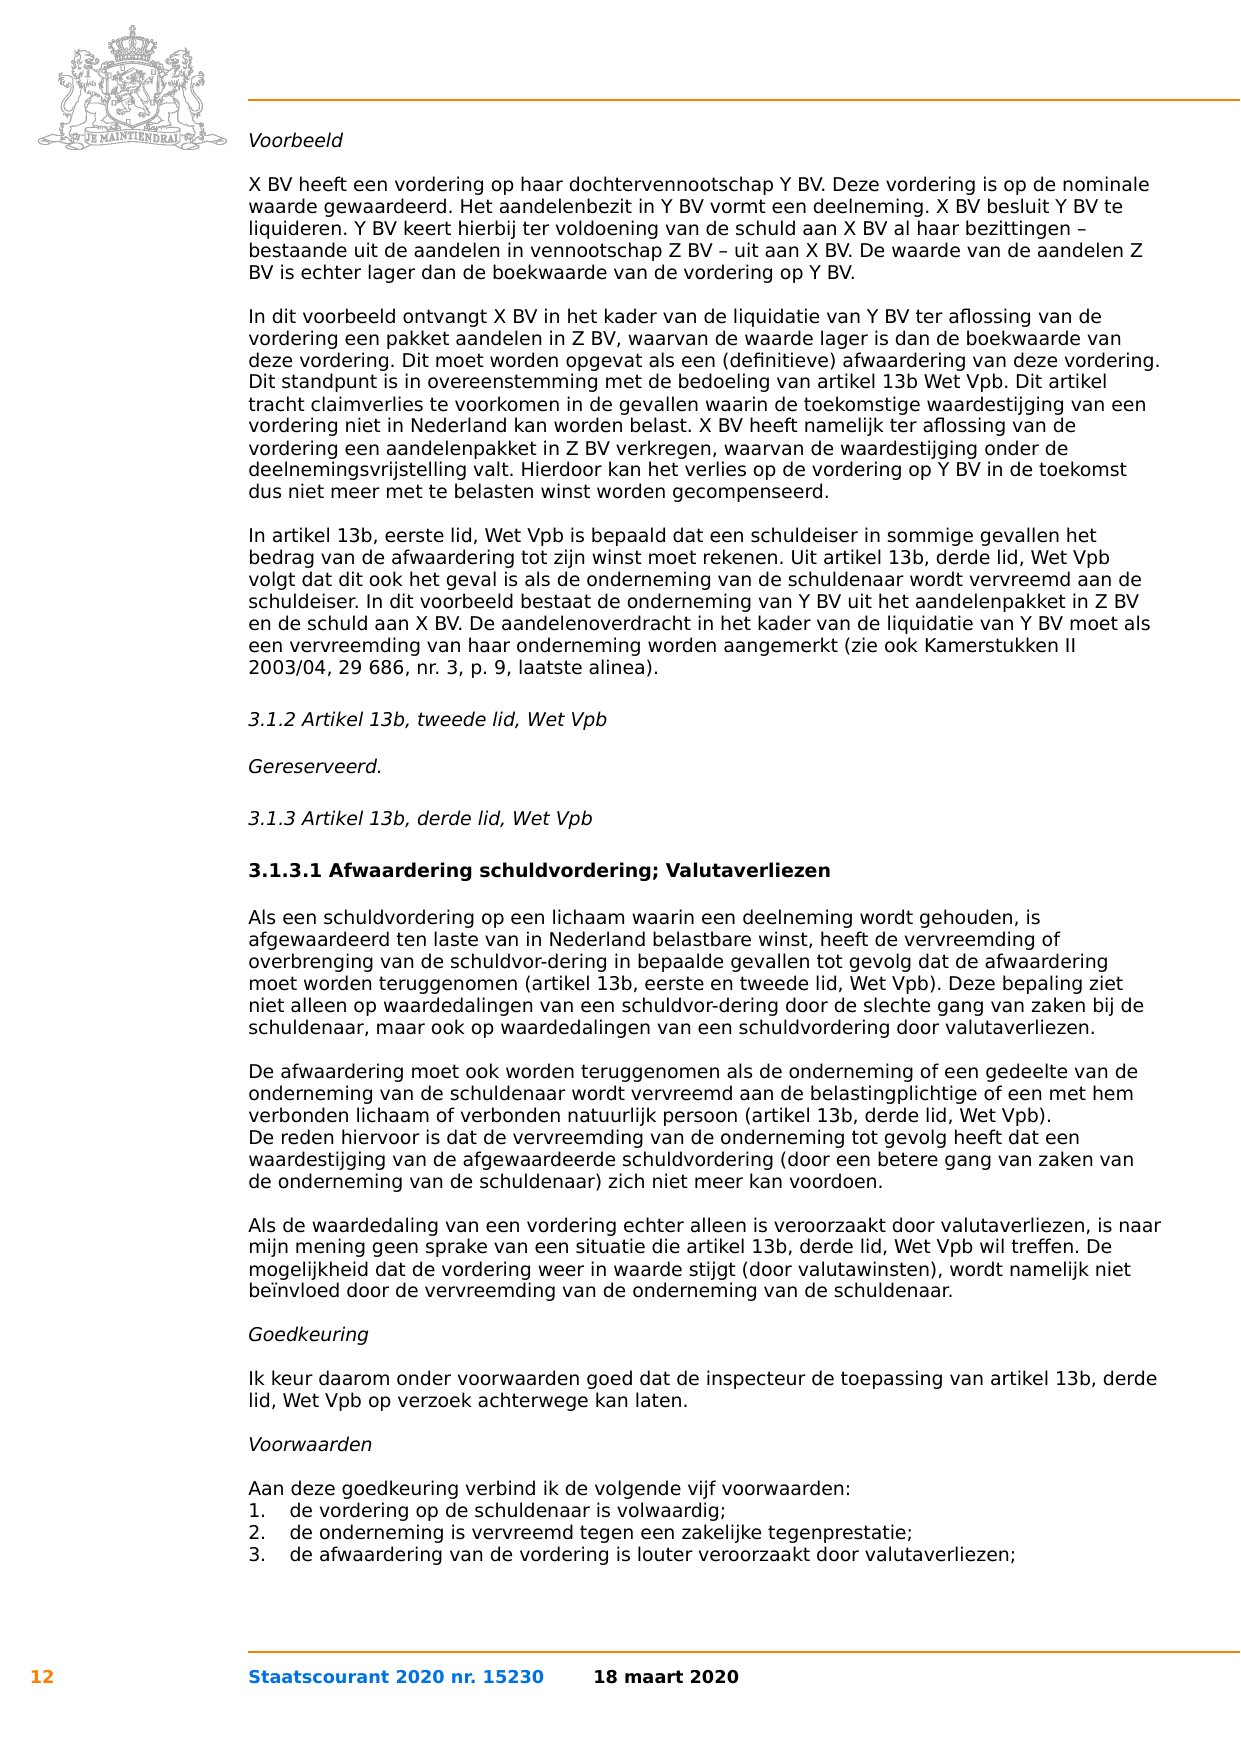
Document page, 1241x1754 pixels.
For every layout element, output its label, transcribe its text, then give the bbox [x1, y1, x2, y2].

text Als een schuldvordering op een lichaam waarin een deelneming wordt gehouden, is afgewaardeerd ten laste van in Nederland belastbare winst, heeft de vervreemding of overbrenging van de schuldvor-dering in bepaalde gevallen tot gevolg dat de afwaardering moet worden teruggenomen (artikel 13b, eerste en tweede lid, Wet Vpb). Deze bepaling ziet niet alleen op waardedalingen van een schuldvor-dering door de slechte gang van zaken bij de schuldenaar, maar ook op waardedalingen van een schuldvordering door valutaverliezen. [248, 907, 1163, 1039]
text In dit voorbeeld ontvangt X BV in het kader van de liquidatie van Y BV ter aflossing van de vordering een pakket aandelen in Z BV, waarvan de waarde lager is dan de boekwaarde van deze vordering. Dit moet worden opgevat als een (definitieve) afwaardering van deze vordering. Dit standpunt is in overeenstemming met de bedoeling van artikel 13b Wet Vpb. Dit artikel tracht claimverlies te voorkomen in de gevallen waarin de toekomstige waardestijging van een vordering niet in Nederland kan worden belast. X BV heeft namelijk ter aflossing van de vordering een aandelenpakket in Z BV verkregen, waarvan de waardestijging onder de deelnemingsvrijstelling valt. Hierdoor kan het verlies op de vordering op Y BV in de toekomst dus niet meer met te belasten winst worden gecompenseerd. [248, 306, 1163, 503]
subtitle Goedkeuring [248, 1324, 1163, 1346]
text De afwaardering moet ook worden teruggenomen als de onderneming of een gedeelte van de onderneming van de schuldenaar wordt vervreemd aan de belastingplichtige of een met hem verbonden lichaam of verbonden natuurlijk persoon (artikel 13b, derde lid, Wet Vpb). [248, 1061, 1163, 1127]
text Ik keur daarom onder voorwaarden goed dat de inspecteur de toepassing van artikel 13b, derde lid, Wet Vpb op verzoek achterwege kan laten. [248, 1368, 1163, 1412]
text De reden hiervoor is dat de vervreemding van de onderneming tot gevolg heeft dat een waardestijging van de afgewaardeerde schuldvordering (door een betere gang van zaken van de onderneming van de schuldenaar) zich niet meer kan voordoen. [248, 1127, 1163, 1193]
text X BV heeft een vordering op haar dochtervennootschap Y BV. Deze vordering is op de nominale waarde gewaardeerd. Het aandelenbezit in Y BV vormt een deelneming. X BV besluit Y BV te liquideren. Y BV keert hierbij ter voldoening van de schuld aan X BV al haar bezittingen – bestaande uit de aandelen in vennootschap Z BV – uit aan X BV. De waarde van de aandelen Z BV is echter lager dan de boekwaarde van de vordering op Y BV. [248, 174, 1163, 284]
text Gereserveerd. [248, 756, 1163, 778]
subtitle 3.1.2 Artikel 13b, tweede lid, Wet Vpb [248, 709, 1163, 731]
picture [38, 25, 227, 150]
text Aan deze goedkeuring verbind ik de volgende vijf voorwaarden: [248, 1478, 1163, 1500]
subtitle 3.1.3.1 Afwaardering schuldvordering; Valutaverliezen [248, 860, 1163, 882]
text 1. de vordering op de schuldenaar is volwaardig; [248, 1500, 1163, 1522]
subtitle Voorwaarden [248, 1434, 1163, 1456]
text 2. de onderneming is vervreemd tegen een zakelijke tegenprestatie; [248, 1522, 1163, 1544]
text Als de waardedaling van een vordering echter alleen is veroorzaakt door valutaverliezen, is naar mijn mening geen sprake van een situatie die artikel 13b, derde lid, Wet Vpb wil treffen. De mogelijkheid dat de vordering weer in waarde stijgt (door valutawinsten), wordt namelijk niet beïnvloed door de vervreemding van de onderneming van de schuldenaar. [248, 1214, 1163, 1302]
subtitle 3.1.3 Artikel 13b, derde lid, Wet Vpb [248, 808, 1163, 830]
text In artikel 13b, eerste lid, Wet Vpb is bepaald dat een schuldeiser in sommige gevallen het bedrag van de afwaardering tot zijn winst moet rekenen. Uit artikel 13b, derde lid, Wet Vpb volgt dat dit ook het geval is als de onderneming van de schuldenaar wordt vervreemd aan de schuldeiser. In dit voorbeeld bestaat de onderneming van Y BV uit het aandelenpakket in Z BV en de schuld aan X BV. De aandelenoverdracht in het kader van de liquidatie van Y BV moet als een vervreemding van haar onderneming worden aangemerkt (zie ook Kamerstukken II 2003/04, 29 686, nr. 3, p. 9, laatste alinea). [248, 525, 1163, 679]
text 3. de afwaardering van de vordering is louter veroorzaakt door valutaverliezen; [248, 1544, 1163, 1566]
subtitle Voorbeeld [248, 130, 1163, 152]
